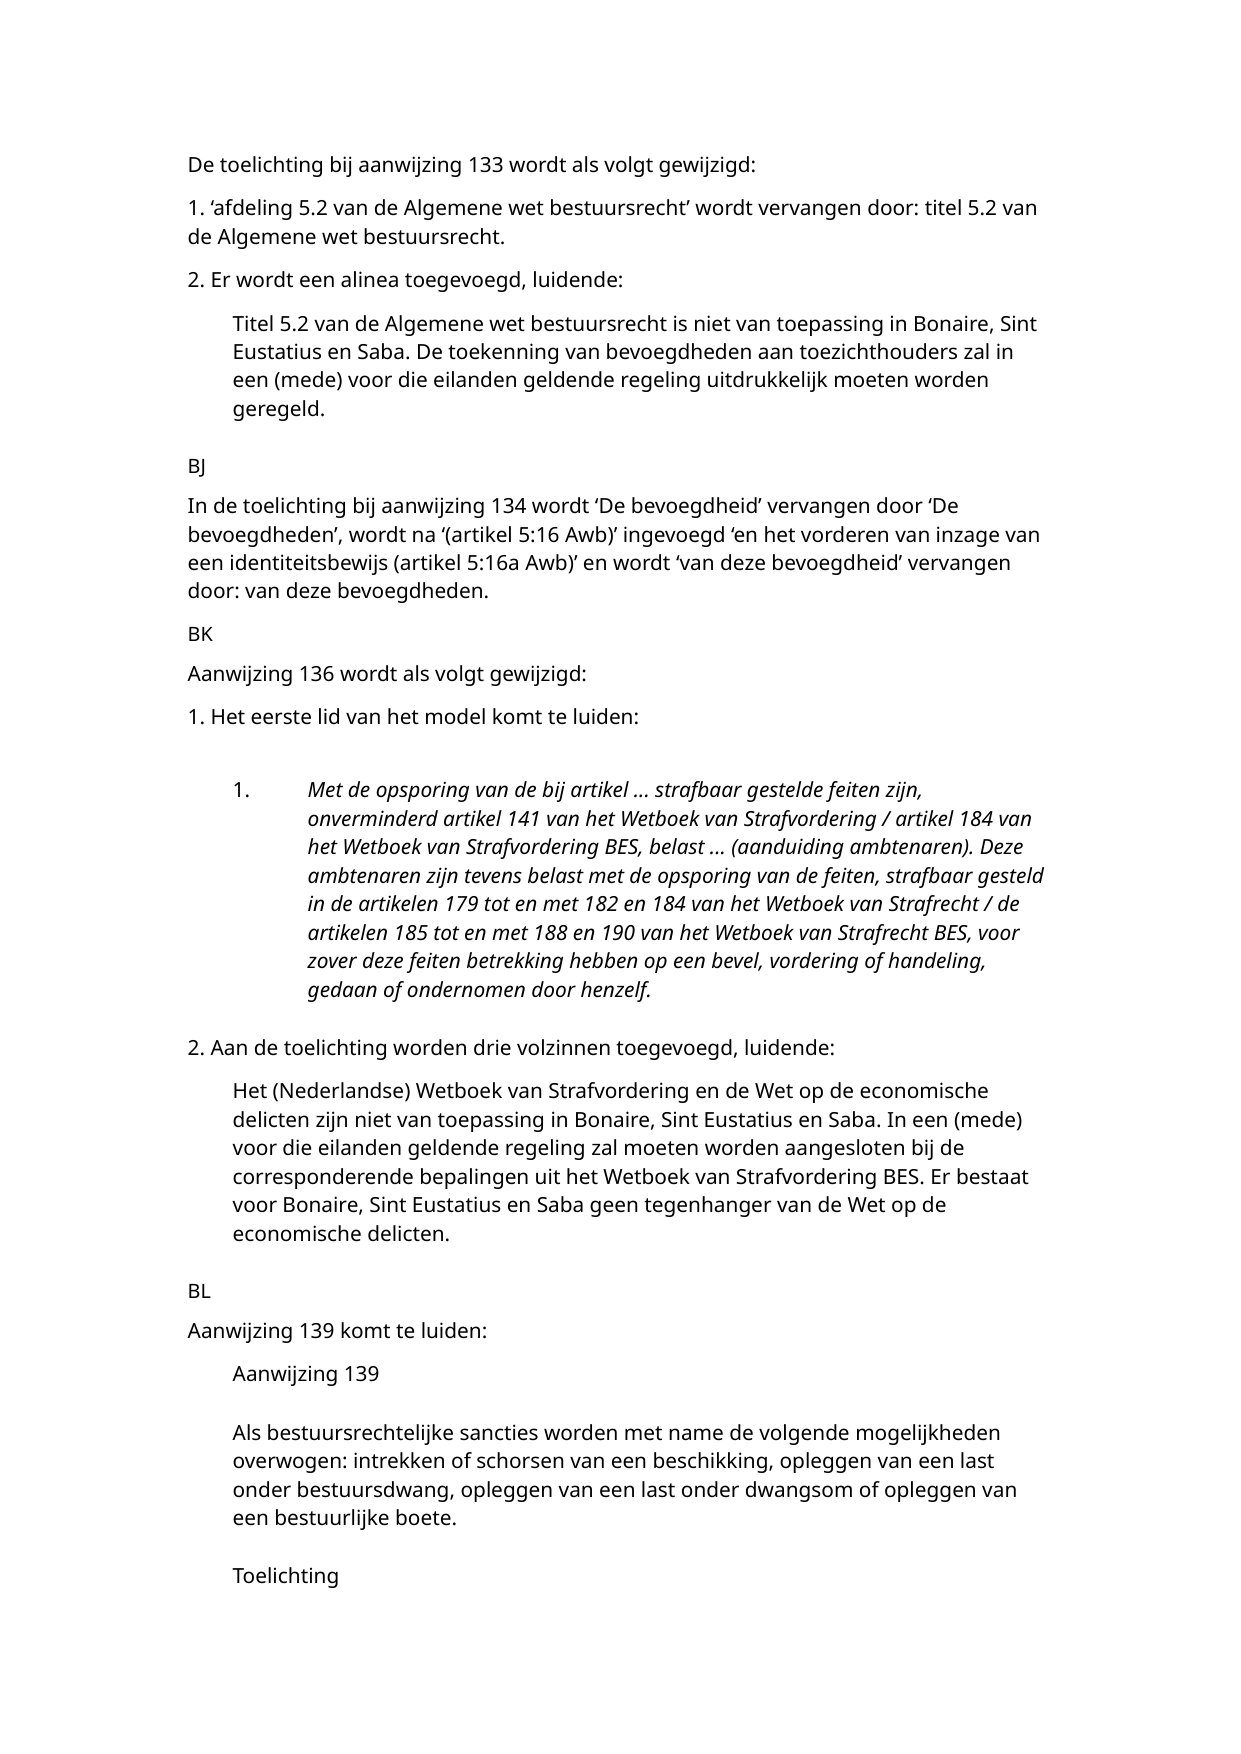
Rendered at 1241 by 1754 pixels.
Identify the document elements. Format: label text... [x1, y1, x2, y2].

text Het (Nederlandse) Wetboek van Strafvordering en de Wet op de economische delicten zijn niet van toepassing in Bonaire, Sint Eustatius en Saba. In een (mede) voor die eilanden geldende regeling zal moeten worden aangesloten bij de corresponderende bepalingen uit het Wetboek van Strafvordering BES. Er bestaat voor Bonaire, Sint Eustatius en Saba geen tegenhanger van de Wet op de economische delicten. [232, 1077, 1053, 1247]
text De toelichting bij aanwijzing 133 wordt als volgt gewijzigd: [187, 150, 1053, 178]
subtitle Toelichting [232, 1562, 1053, 1590]
text Aanwijzing 139 komt te luiden: [187, 1316, 1053, 1344]
text BL [187, 1277, 1053, 1304]
text BK [187, 620, 1053, 647]
text 2. Er wordt een alinea toegevoegd, luidende: [187, 265, 1053, 294]
text In de toelichting bij aanwijzing 134 wordt ‘De bevoegdheid’ vervangen door ‘De bevoegdheden’, wordt na ‘(artikel 5:16 Awb)’ ingevoegd ‘en het vorderen van inzage van een identiteitsbewijs (artikel 5:16a Awb)’ en wordt ‘van deze bevoegdheid’ vervangen door: van deze bevoegdheden. [187, 491, 1053, 605]
text 2. Aan de toelichting worden drie volzinnen toegevoegd, luidende: [187, 1033, 1053, 1062]
text BJ [187, 452, 1053, 479]
text Als bestuursrechtelijke sancties worden met name de volgende mogelijkheden overwogen: intrekken of schorsen van een beschikking, opleggen van een last onder bestuursdwang, opleggen van een last onder dwangsom of opleggen van een bestuurlijke boete. [232, 1418, 1053, 1532]
text Titel 5.2 van de Algemene wet bestuursrecht is niet van toepassing in Bonaire, Sint Eustatius en Saba. De toekenning van bevoegdheden aan toezichthouders zal in een (mede) voor die eilanden geldende regeling uitdrukkelijk moeten worden geregeld. [232, 309, 1053, 422]
text 1. Het eerste lid van het model komt te luiden: [187, 702, 1053, 731]
text 1. ‘afdeling 5.2 van de Algemene wet bestuursrecht’ wordt vervangen door: titel 5.2 van de Algemene wet bestuursrecht. [187, 193, 1053, 250]
subtitle Aanwijzing 139 [232, 1359, 1053, 1388]
text Aanwijzing 136 wordt als volgt gewijzigd: [187, 659, 1053, 687]
list Met de opsporing van de bij artikel ... strafbaar gestelde feiten zijn, onverminderd artikel 141 van het Wetboek van Strafvordering / artikel 184 van het Wetboek van Strafvordering BES, belast ... (aanduiding ambtenaren). Deze ambtenaren zijn tevens belast met de opsporing van de feiten, strafbaar gesteld in de artikelen 179 tot en met 182 en 184 van het Wetboek van Strafrecht / de artikelen 185 tot en met 188 en 190 van het Wetboek van Strafrecht BES, voor zover deze feiten betrekking hebben op een bevel, vordering of handeling, gedaan of ondernomen door henzelf. [232, 776, 1053, 1003]
